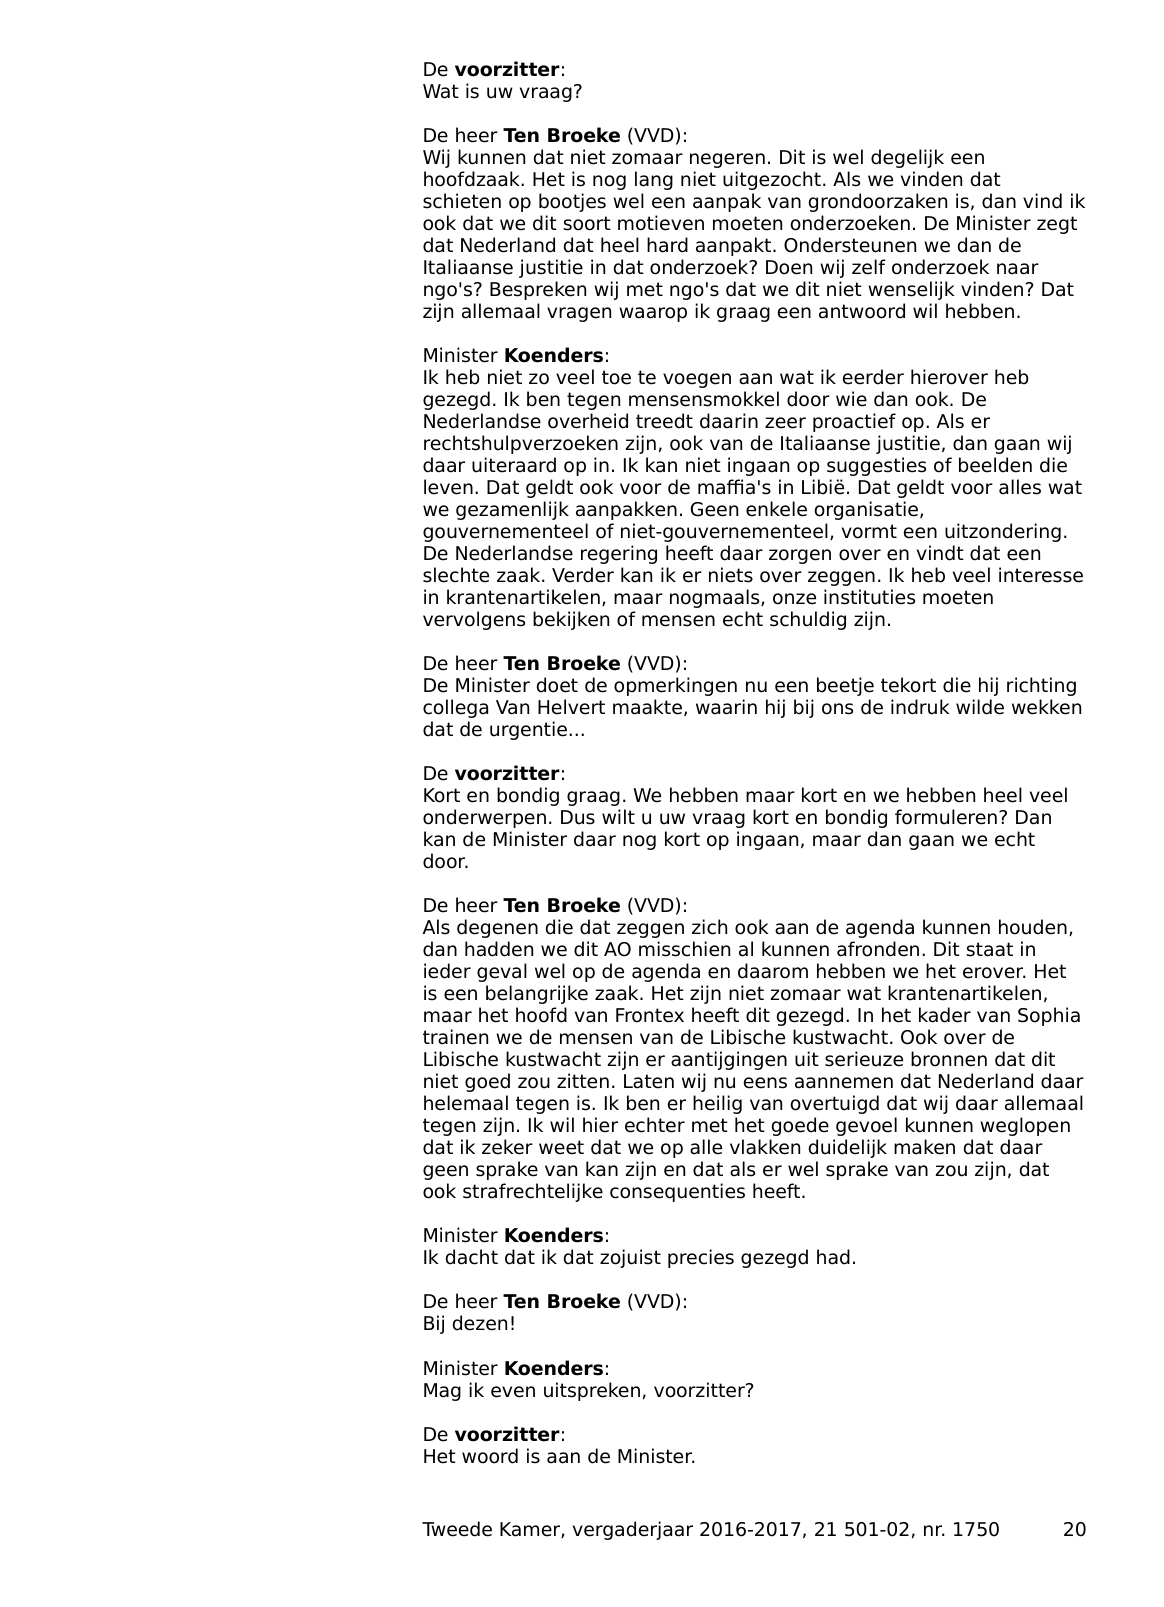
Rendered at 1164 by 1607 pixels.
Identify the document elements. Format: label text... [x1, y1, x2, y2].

text Minister Koenders: [422, 345, 1087, 367]
text De voorzitter: [422, 763, 1087, 785]
text De heer Ten Broeke (VVD): [422, 895, 1087, 917]
text Ik dacht dat ik dat zojuist precies gezegd had. [422, 1247, 1087, 1269]
text De heer Ten Broeke (VVD): [422, 653, 1087, 675]
text Ik heb niet zo veel toe te voegen aan wat ik eerder hierover heb gezegd. Ik ben tegen mensensmokkel door wie dan ook. De Nederlandse overheid treedt daarin zeer proactief op. Als er rechtshulpverzoeken zijn, ook van de Italiaanse justitie, dan gaan wij daar uiteraard op in. Ik kan niet ingaan op suggesties of beelden die leven. Dat geldt ook voor de maffia's in Libië. Dat geldt voor alles wat we gezamenlijk aanpakken. Geen enkele organisatie, gouvernementeel of niet-gouvernementeel, vormt een uitzondering. De Nederlandse regering heeft daar zorgen over en vindt dat een slechte zaak. Verder kan ik er niets over zeggen. Ik heb veel interesse in krantenartikelen, maar nogmaals, onze instituties moeten vervolgens bekijken of mensen echt schuldig zijn. [422, 367, 1087, 631]
text Als degenen die dat zeggen zich ook aan de agenda kunnen houden, dan hadden we dit AO misschien al kunnen afronden. Dit staat in ieder geval wel op de agenda en daarom hebben we het erover. Het is een belangrijke zaak. Het zijn niet zomaar wat krantenartikelen, maar het hoofd van Frontex heeft dit gezegd. In het kader van Sophia trainen we de mensen van de Libische kustwacht. Ook over de Libische kustwacht zijn er aantijgingen uit serieuze bronnen dat dit niet goed zou zitten. Laten wij nu eens aannemen dat Nederland daar helemaal tegen is. Ik ben er heilig van overtuigd dat wij daar allemaal tegen zijn. Ik wil hier echter met het goede gevoel kunnen weglopen dat ik zeker weet dat we op alle vlakken duidelijk maken dat daar geen sprake van kan zijn en dat als er wel sprake van zou zijn, dat ook strafrechtelijke consequenties heeft. [422, 917, 1087, 1203]
text Wat is uw vraag? [422, 81, 1087, 103]
text De Minister doet de opmerkingen nu een beetje tekort die hij richting collega Van Helvert maakte, waarin hij bij ons de indruk wilde wekken dat de urgentie... [422, 675, 1087, 741]
text Minister Koenders: [422, 1357, 1087, 1379]
text De voorzitter: [422, 1424, 1087, 1446]
text De voorzitter: [422, 59, 1087, 81]
text Wij kunnen dat niet zomaar negeren. Dit is wel degelijk een hoofdzaak. Het is nog lang niet uitgezocht. Als we vinden dat schieten op bootjes wel een aanpak van grondoorzaken is, dan vind ik ook dat we dit soort motieven moeten onderzoeken. De Minister zegt dat Nederland dat heel hard aanpakt. Ondersteunen we dan de Italiaanse justitie in dat onderzoek? Doen wij zelf onderzoek naar ngo's? Bespreken wij met ngo's dat we dit niet wenselijk vinden? Dat zijn allemaal vragen waarop ik graag een antwoord wil hebben. [422, 147, 1087, 323]
text Kort en bondig graag. We hebben maar kort en we hebben heel veel onderwerpen. Dus wilt u uw vraag kort en bondig formuleren? Dan kan de Minister daar nog kort op ingaan, maar dan gaan we echt door. [422, 785, 1087, 873]
text Het woord is aan de Minister. [422, 1446, 1087, 1468]
text Bij dezen! [422, 1313, 1087, 1335]
text Minister Koenders: [422, 1225, 1087, 1247]
text De heer Ten Broeke (VVD): [422, 1291, 1087, 1313]
text De heer Ten Broeke (VVD): [422, 125, 1087, 147]
text Mag ik even uitspreken, voorzitter? [422, 1379, 1087, 1401]
